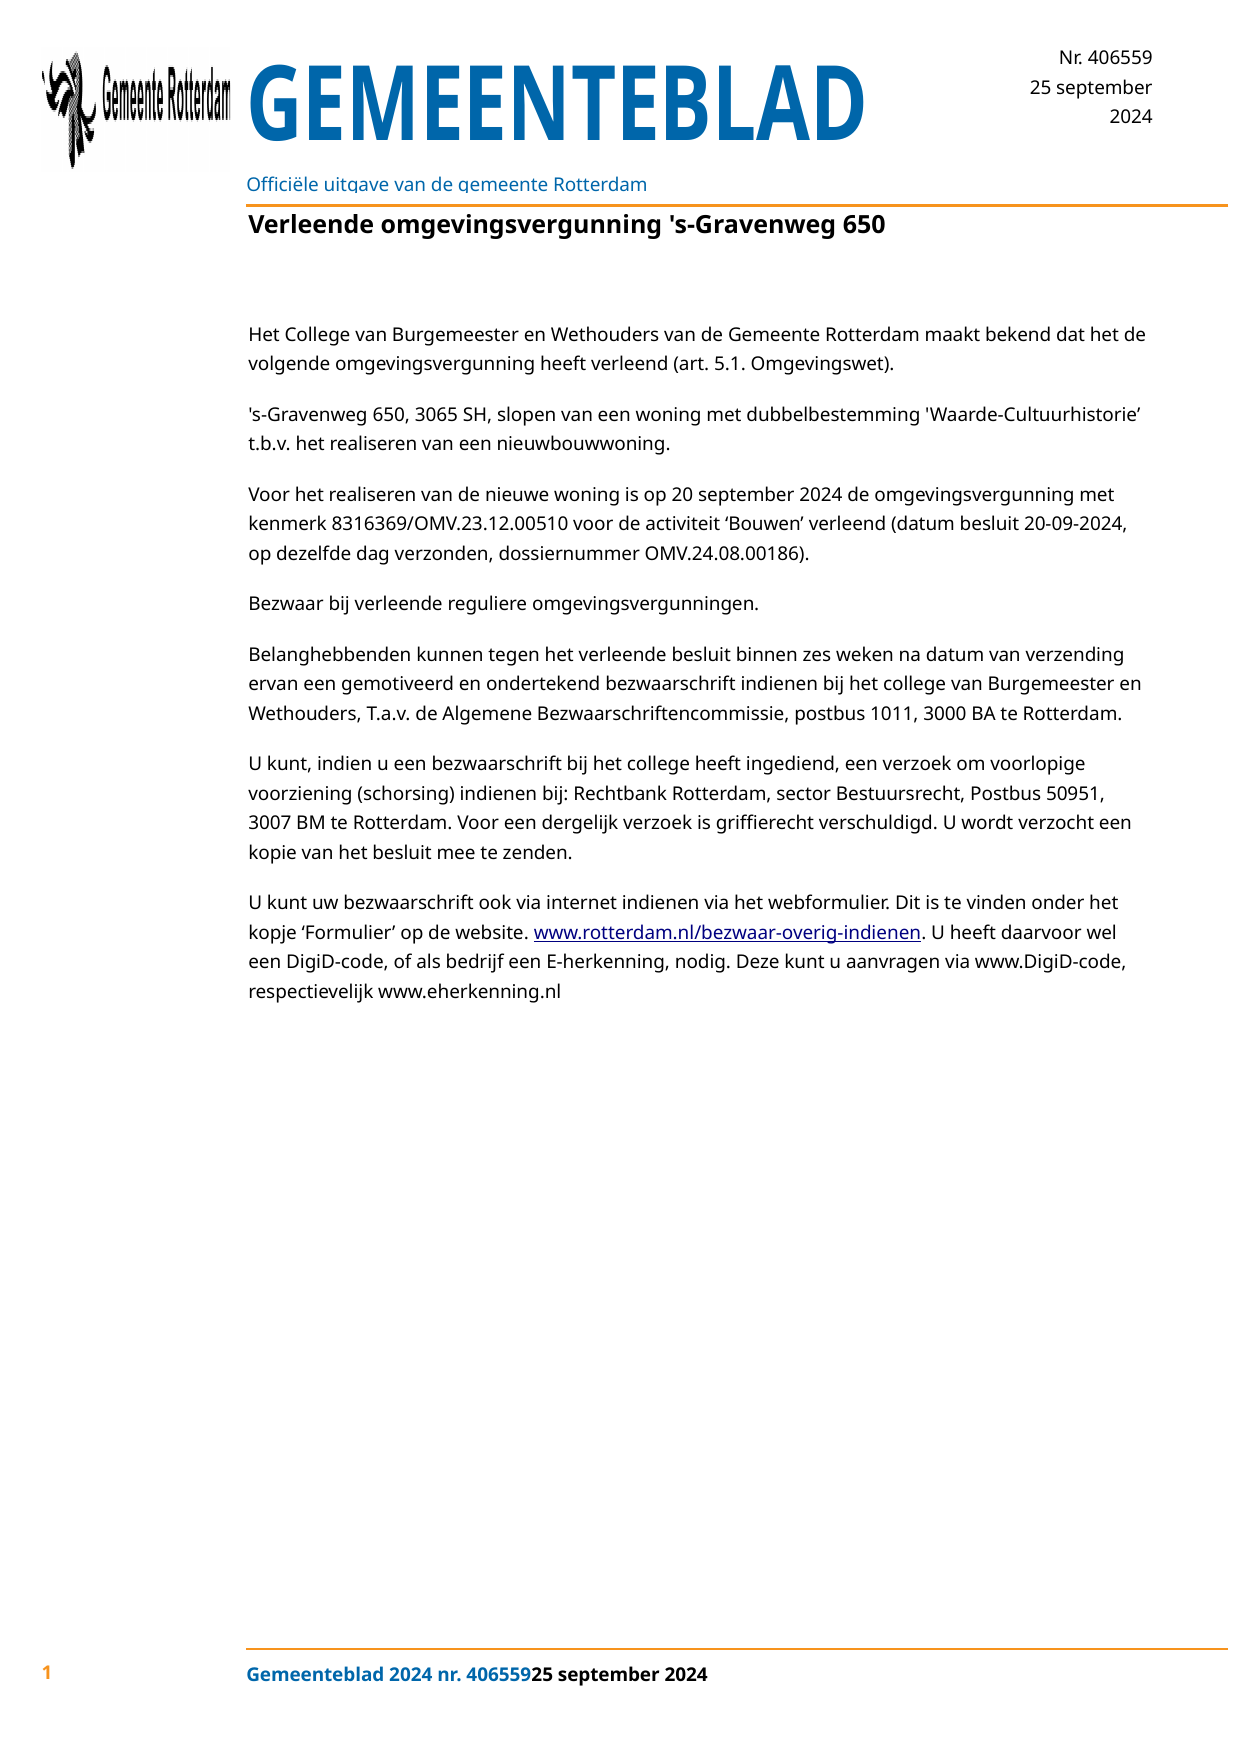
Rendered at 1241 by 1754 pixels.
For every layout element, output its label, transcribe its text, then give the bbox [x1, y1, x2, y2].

text Verleende omgevingsvergunning 's-Gravenweg 650 [248, 207, 1152, 241]
text 's-Gravenweg 650, 3065 SH, slopen van een woning met dubbelbestemming 'Waarde-Cultuurhistorie’ t.b.v. het realiseren van een nieuwbouwwoning. [248, 401, 1152, 456]
text Voor het realiseren van de nieuwe woning is op 20 september 2024 de omgevingsvergunning met kenmerk 8316369/OMV.23.12.00510 voor de activiteit ‘Bouwen’ verleend (datum besluit 20-09-2024, op dezelfde dag verzonden, dossiernummer OMV.24.08.00186). [248, 481, 1152, 566]
text Bezwaar bij verleende reguliere omgevingsvergunningen. [248, 590, 1152, 616]
text Belanghebbenden kunnen tegen het verleende besluit binnen zes weken na datum van verzending ervan een gemotiveerd en ondertekend bezwaarschrift indienen bij het college van Burgemeester en Wethouders, T.a.v. de Algemene Bezwaarschriftencommissie, postbus 1011, 3000 BA te Rotterdam. [248, 641, 1152, 726]
text U kunt uw bezwaarschrift ook via internet indienen via het webformulier. Dit is te vinden onder het kopje ‘Formulier’ op de website. www.rotterdam.nl/bezwaar-overig-indienen. U heeft daarvoor wel een DigiD-code, of als bedrijf een E-herkenning, nodig. Deze kunt u aanvragen via www.DigiD-code, respectievelijk www.eherkenning.nl [248, 889, 1152, 1004]
text U kunt, indien u een bezwaarschrift bij het college heeft ingediend, een verzoek om voorlopige voorziening (schorsing) indienen bij: Rechtbank Rotterdam, sector Bestuursrecht, Postbus 50951, 3007 BM te Rotterdam. Voor een dergelijk verzoek is griffierecht verschuldigd. U wordt verzocht een kopie van het besluit mee te zenden. [248, 750, 1152, 865]
picture [41, 47, 231, 172]
text Het College van Burgemeester en Wethouders van de Gemeente Rotterdam maakt bekend dat het de volgende omgevingsvergunning heeft verleend (art. 5.1. Omgevingswet). [248, 321, 1152, 376]
